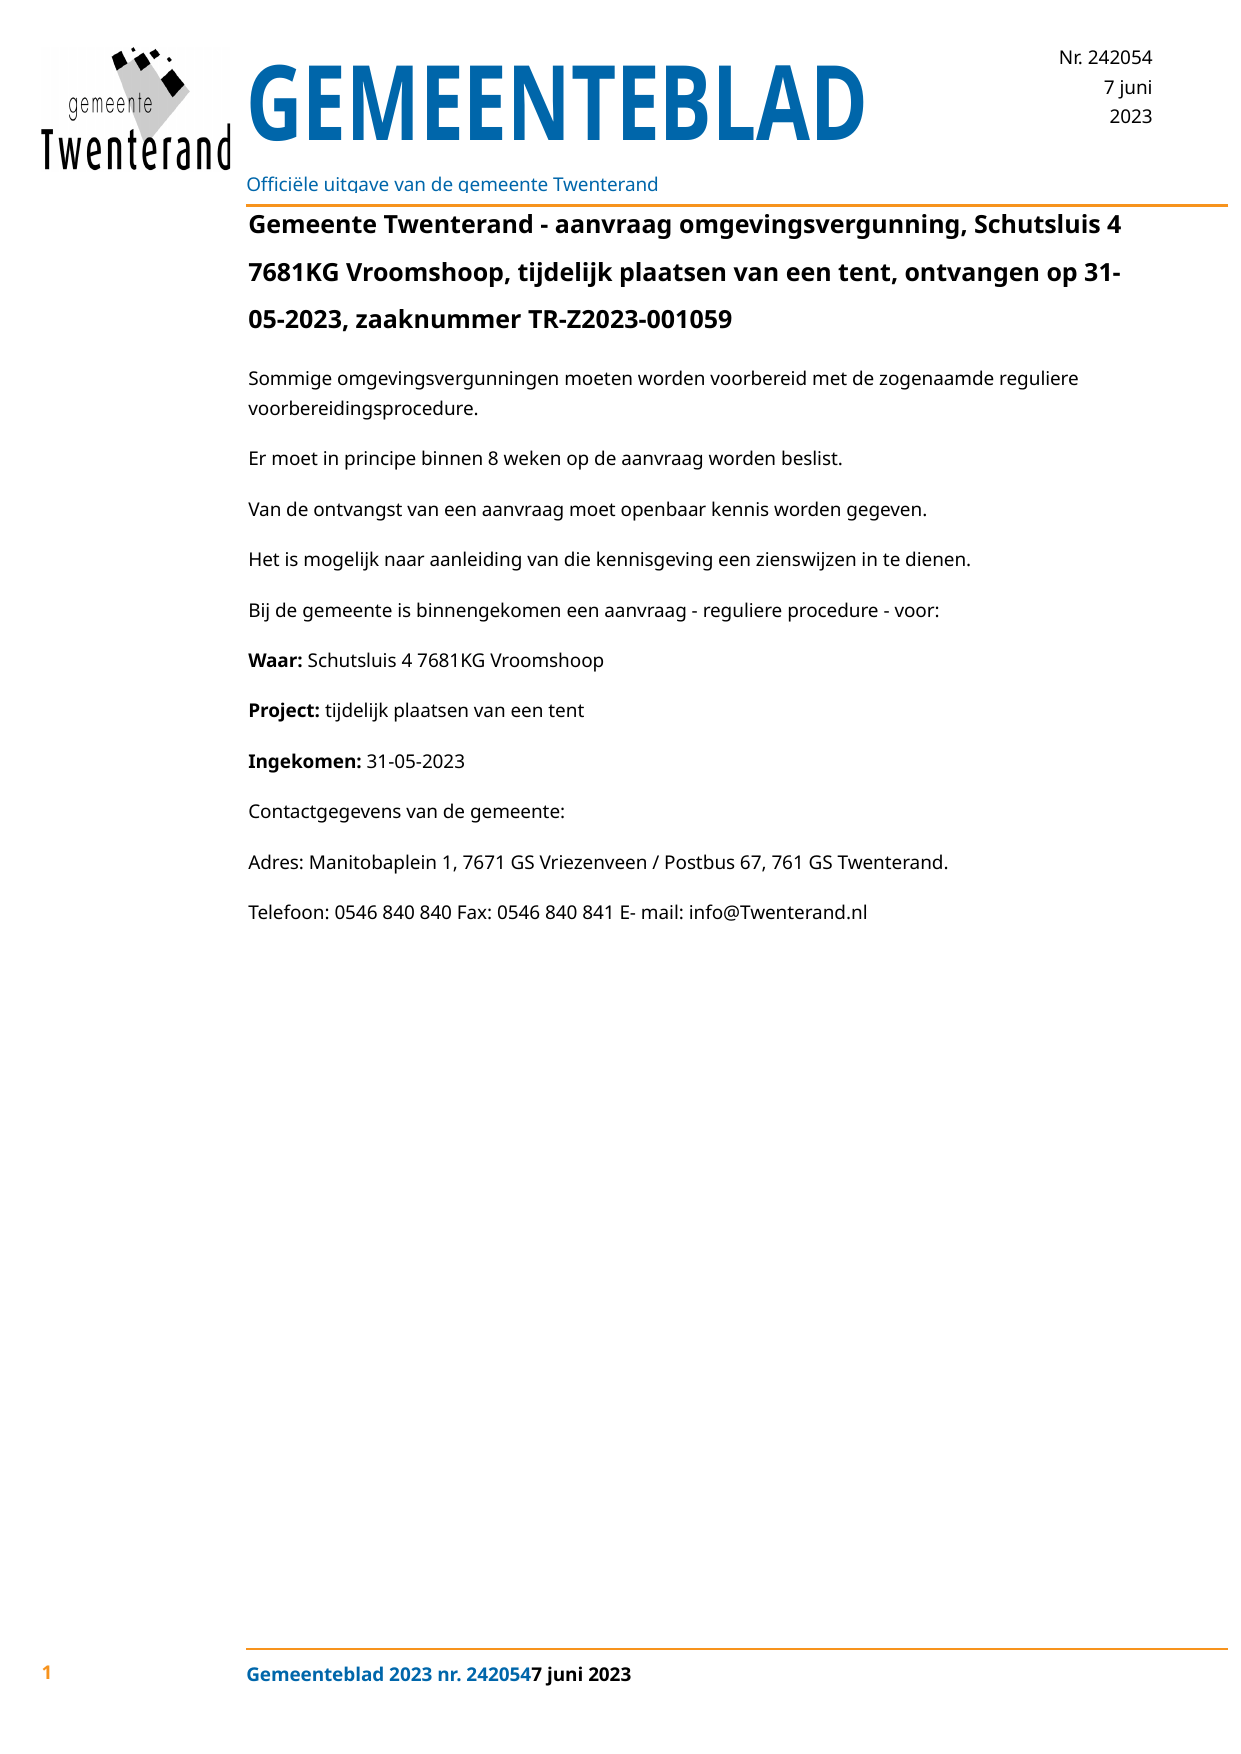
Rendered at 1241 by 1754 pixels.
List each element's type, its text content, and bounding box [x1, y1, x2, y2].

text Er moet in principe binnen 8 weken op de aanvraag worden beslist. [248, 446, 1152, 471]
text Contactgegevens van de gemeente: [248, 798, 1152, 824]
text Gemeente Twenterand - aanvraag omgevingsvergunning, Schutsluis 4 7681KG Vroomshoop, tijdelijk plaatsen van een tent, ontvangen op 31-05-2023, zaaknummer TR-Z2023-001059 [248, 207, 1152, 336]
text Ingekomen: 31-05-2023 [248, 748, 1152, 774]
text Project: tijdelijk plaatsen van een tent [248, 698, 1152, 723]
picture [41, 47, 231, 172]
text Het is mogelijk naar aanleiding van die kennisgeving een zienswijzen in te dienen. [248, 546, 1152, 572]
text Telefoon: 0546 840 840 Fax: 0546 840 841 E- mail: info@Twenterand.nl [248, 899, 1152, 925]
text Van de ontvangst van een aanvraag moet openbaar kennis worden gegeven. [248, 496, 1152, 522]
text Bij de gemeente is binnengekomen een aanvraag - reguliere procedure - voor: [248, 597, 1152, 622]
text Adres: Manitobaplein 1, 7671 GS Vriezenveen / Postbus 67, 761 GS Twenterand. [248, 849, 1152, 874]
text Waar: Schutsluis 4 7681KG Vroomshoop [248, 647, 1152, 673]
text Sommige omgevingsvergunningen moeten worden voorbereid met de zogenaamde reguliere voorbereidingsprocedure. [248, 366, 1152, 421]
